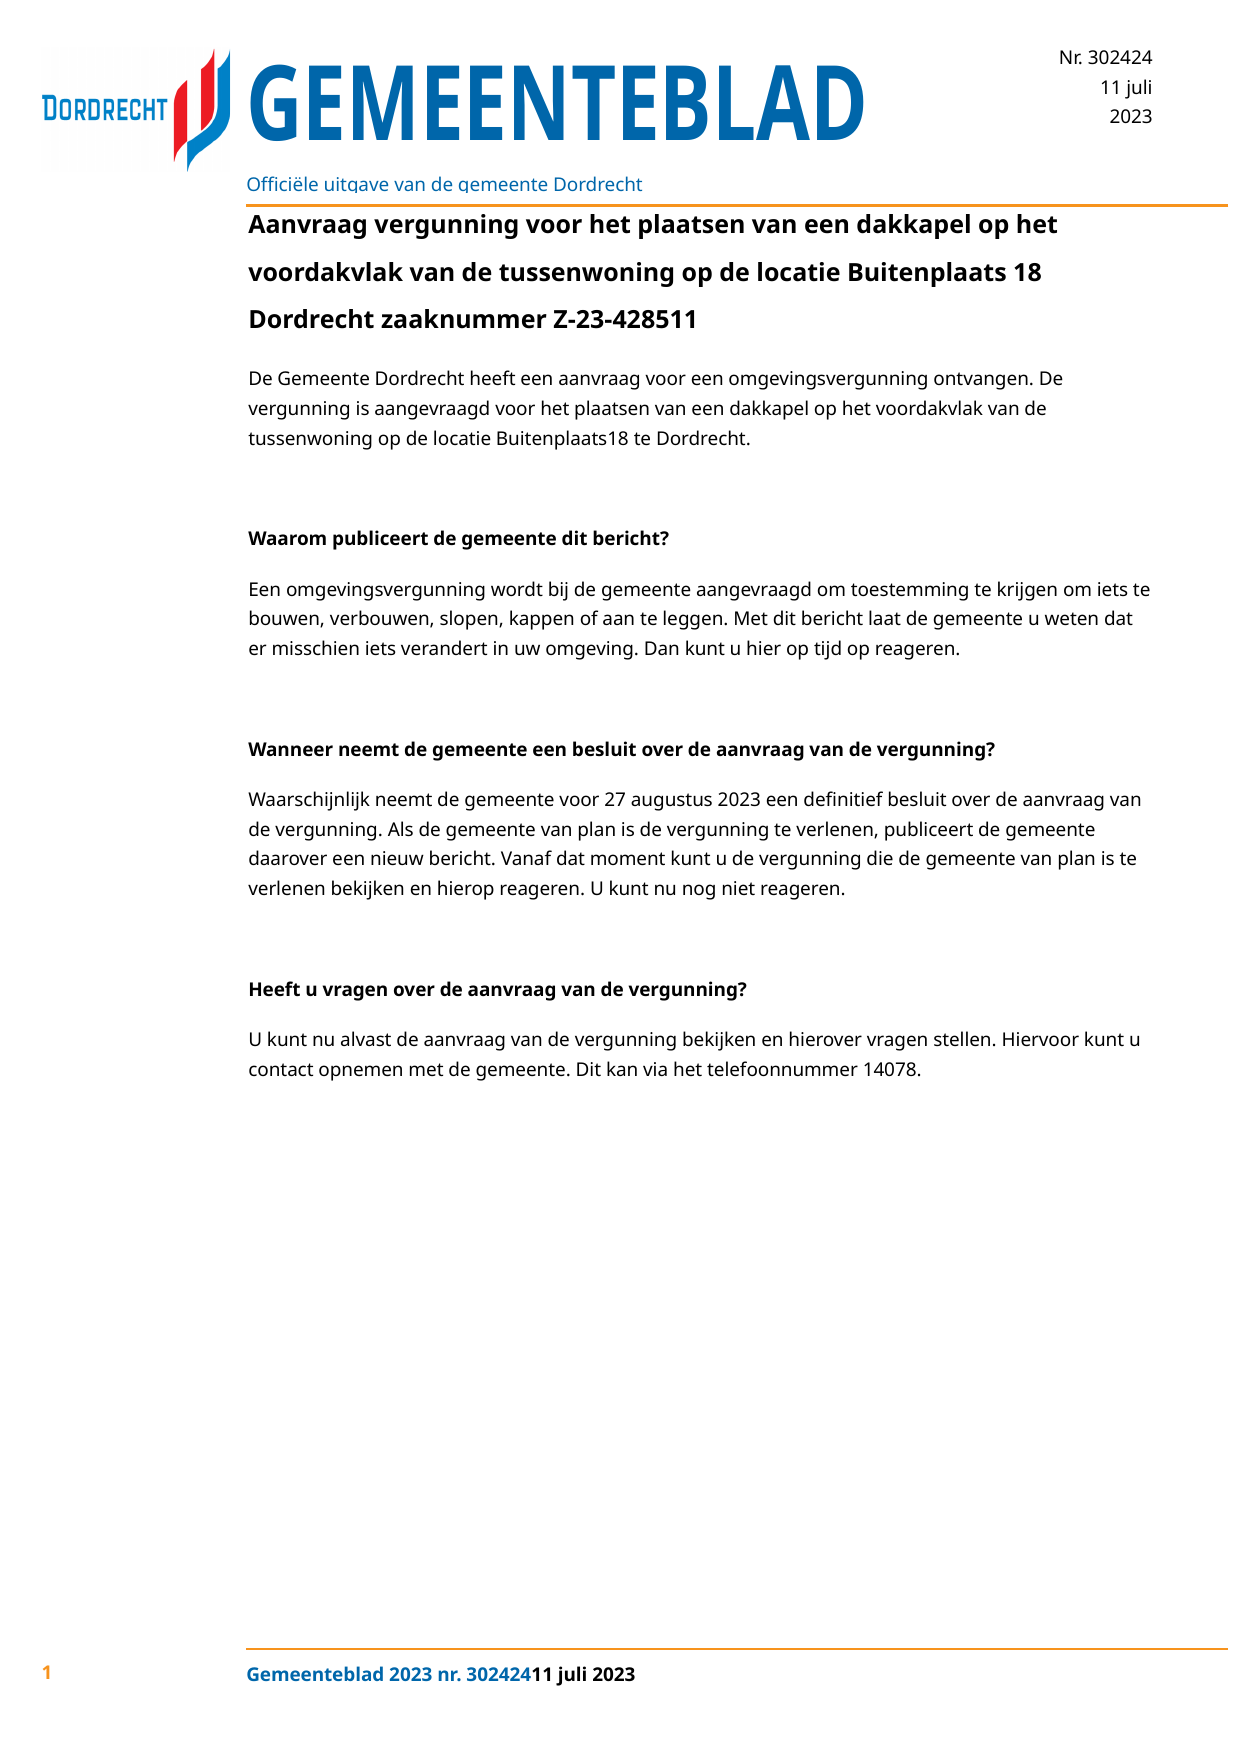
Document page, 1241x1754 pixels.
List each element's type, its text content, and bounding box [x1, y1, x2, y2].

text Aanvraag vergunning voor het plaatsen van een dakkapel op het voordakvlak van de tussenwoning op de locatie Buitenplaats 18 Dordrecht zaaknummer Z-23-428511 [248, 207, 1152, 336]
picture [41, 47, 231, 172]
text Waarschijnlijk neemt de gemeente voor 27 augustus 2023 een definitief besluit over de aanvraag van de vergunning. Als de gemeente van plan is de vergunning te verlenen, publiceert de gemeente daarover een nieuw bericht. Vanaf dat moment kunt u de vergunning die de gemeente van plan is te verlenen bekijken en hierop reageren. U kunt nu nog niet reageren. [248, 786, 1152, 901]
text Heeft u vragen over de aanvraag van de vergunning? [248, 976, 1152, 1002]
text Waarom publiceert de gemeente dit bericht? [248, 526, 1152, 551]
text U kunt nu alvast de aanvraag van de vergunning bekijken en hierover vragen stellen. Hiervoor kunt u contact opnemen met de gemeente. Dit kan via het telefoonnummer 14078. [248, 1026, 1152, 1082]
text Een omgevingsvergunning wordt bij de gemeente aangevraagd om toestemming te krijgen om iets te bouwen, verbouwen, slopen, kappen of aan te leggen. Met dit bericht laat de gemeente u weten dat er misschien iets verandert in uw omgeving. Dan kunt u hier op tijd op reageren. [248, 576, 1152, 661]
text De Gemeente Dordrecht heeft een aanvraag voor een omgevingsvergunning ontvangen. De vergunning is aangevraagd voor het plaatsen van een dakkapel op het voordakvlak van de tussenwoning op de locatie Buitenplaats18 te Dordrecht. [248, 366, 1152, 450]
text Wanneer neemt de gemeente een besluit over de aanvraag van de vergunning? [248, 736, 1152, 762]
